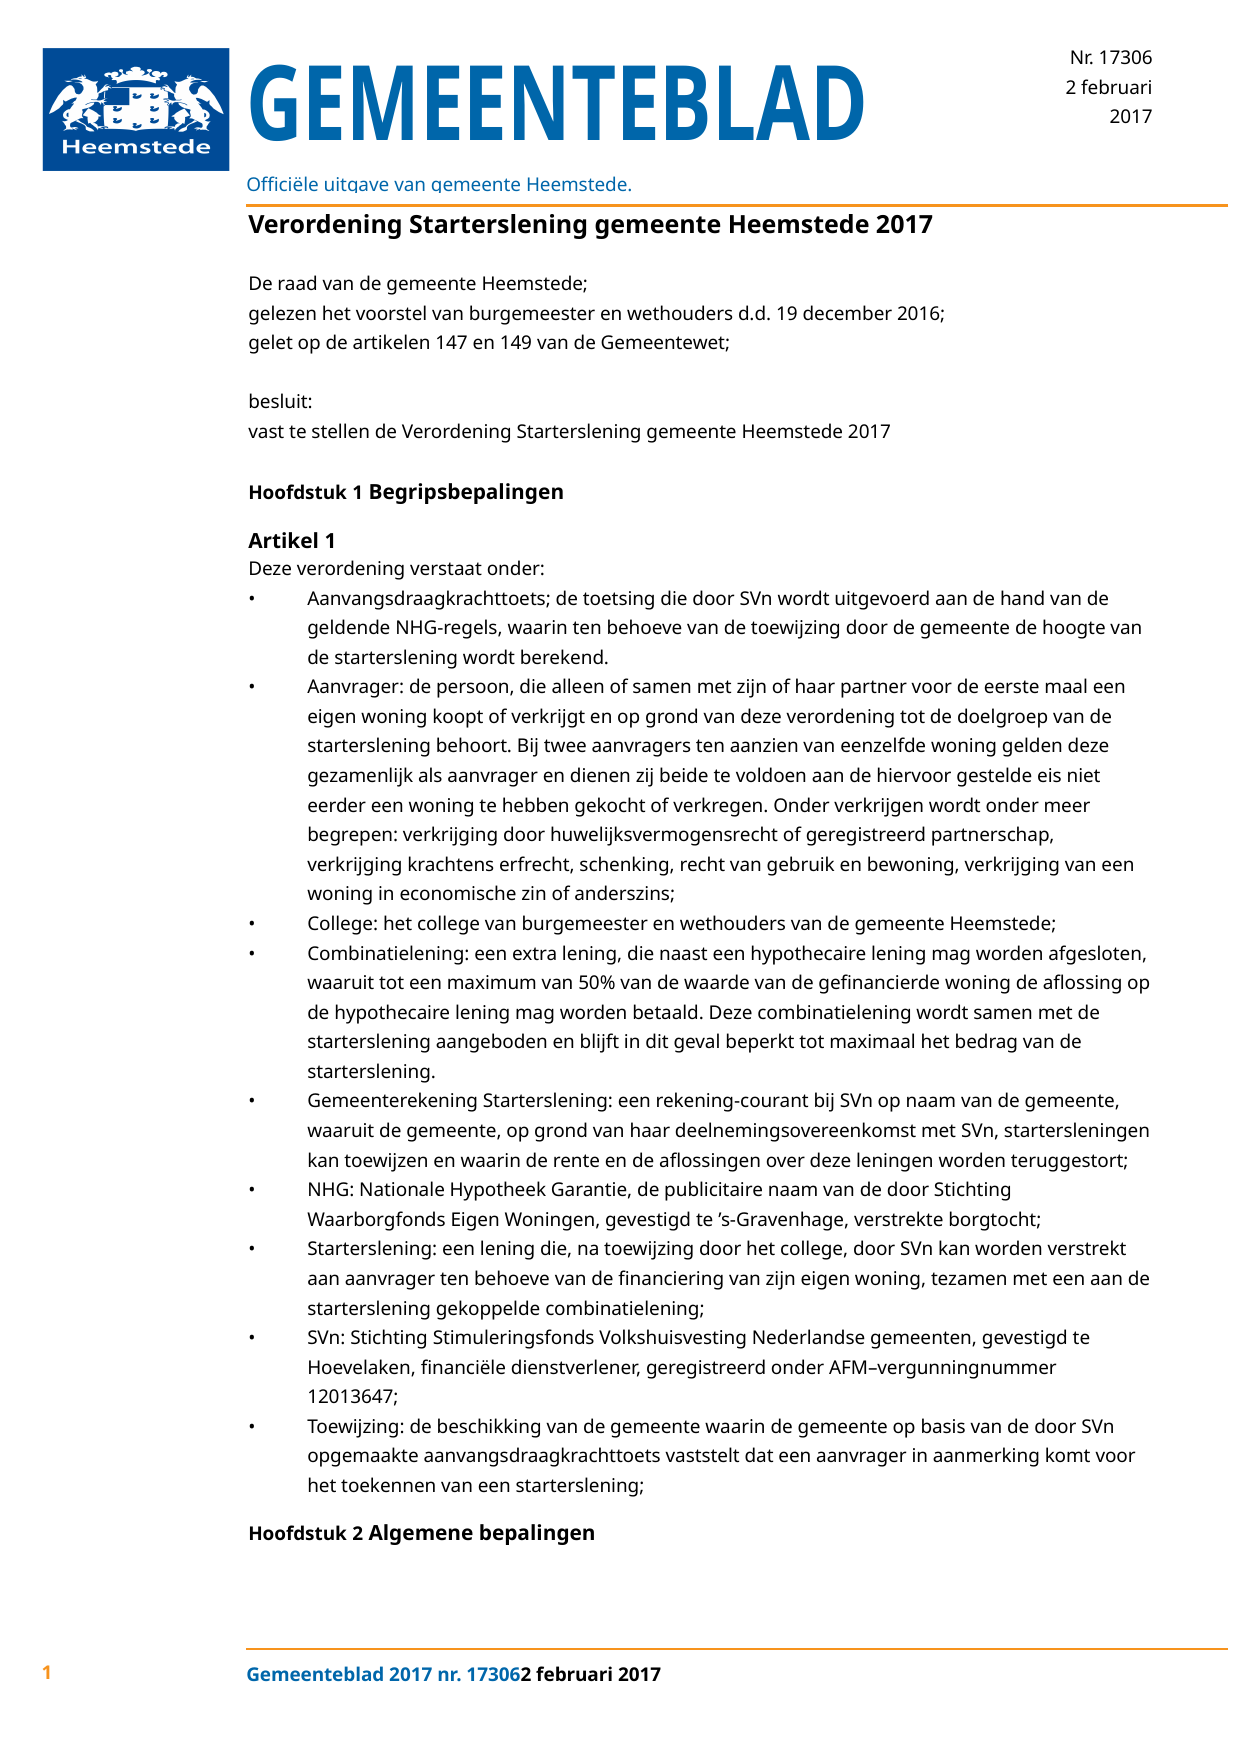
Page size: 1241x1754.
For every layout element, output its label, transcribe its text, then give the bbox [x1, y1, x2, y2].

list Aanvangsdraagkrachttoets; de toetsing die door SVn wordt uitgevoerd aan de hand van de geldende NHG-regels, waarin ten behoeve van de toewijzing door de gemeente de hoogte van de starterslening wordt berekend. [248, 585, 1152, 669]
list NHG: Nationale Hypotheek Garantie, de publicitaire naam van de door Stichting Waarborgfonds Eigen Woningen, gevestigd te ’s-Gravenhage, verstrekte borgtocht; [248, 1176, 1152, 1232]
text gelet op de artikelen 147 en 149 van de Gemeentewet; [248, 329, 1152, 355]
text Hoofdstuk 1 Begripsbepalingen [248, 477, 1152, 506]
list SVn: Stichting Stimuleringsfonds Volkshuisvesting Nederlandse gemeenten, gevestigd te Hoevelaken, financiële dienstverlener, geregistreerd onder AFM–vergunningnummer 12013647; [248, 1324, 1152, 1409]
text vast te stellen de Verordening Starterslening gemeente Heemstede 2017 [248, 418, 1152, 444]
list Combinatielening: een extra lening, die naast een hypothecaire lening mag worden afgesloten, waaruit tot een maximum van 50% van de waarde van de gefinancierde woning de aflossing op de hypothecaire lening mag worden betaald. Deze combinatielening wordt samen met de starterslening aangeboden en blijft in dit geval beperkt tot maximaal het bedrag van de starterslening. [248, 940, 1152, 1084]
text besluit: [248, 389, 1152, 414]
list Starterslening: een lening die, na toewijzing door het college, door SVn kan worden verstrekt aan aanvrager ten behoeve van de financiering van zijn eigen woning, tezamen met een aan de starterslening gekoppelde combinatielening; [248, 1236, 1152, 1320]
list Gemeenterekening Starterslening: een rekening-courant bij SVn op naam van de gemeente, waaruit de gemeente, op grond van haar deelnemingsovereenkomst met SVn, startersleningen kan toewijzen en waarin de rente en de aflossingen over deze leningen worden teruggestort; [248, 1088, 1152, 1172]
text Verordening Starterslening gemeente Heemstede 2017 [248, 207, 1152, 241]
list Aanvrager: de persoon, die alleen of samen met zijn of haar partner voor de eerste maal een eigen woning koopt of verkrijgt en op grond van deze verordening tot de doelgroep van de starterslening behoort. Bij twee aanvragers ten aanzien van eenzelfde woning gelden deze gezamenlijk als aanvrager en dienen zij beide te voldoen aan de hiervoor gestelde eis niet eerder een woning te hebben gekocht of verkregen. Onder verkrijgen wordt onder meer begrepen: verkrijging door huwelijksvermogensrecht of geregistreerd partnerschap, verkrijging krachtens erfrecht, schenking, recht van gebruik en bewoning, verkrijging van een woning in economische zin of anderszins; [248, 673, 1152, 906]
text Artikel 1 [248, 527, 1152, 555]
text Deze verordening verstaat onder: [248, 555, 1152, 581]
picture [41, 47, 231, 172]
list College: het college van burgemeester en wethouders van de gemeente Heemstede; [248, 910, 1152, 936]
text De raad van de gemeente Heemstede; [248, 270, 1152, 296]
list Toewijzing: de beschikking van de gemeente waarin de gemeente op basis van de door SVn opgemaakte aanvangsdraagkrachttoets vaststelt dat een aanvrager in aanmerking komt voor het toekennen van een starterslening; [248, 1413, 1152, 1498]
text gelezen het voorstel van burgemeester en wethouders d.d. 19 december 2016; [248, 300, 1152, 326]
text Hoofdstuk 2 Algemene bepalingen [248, 1518, 1152, 1546]
